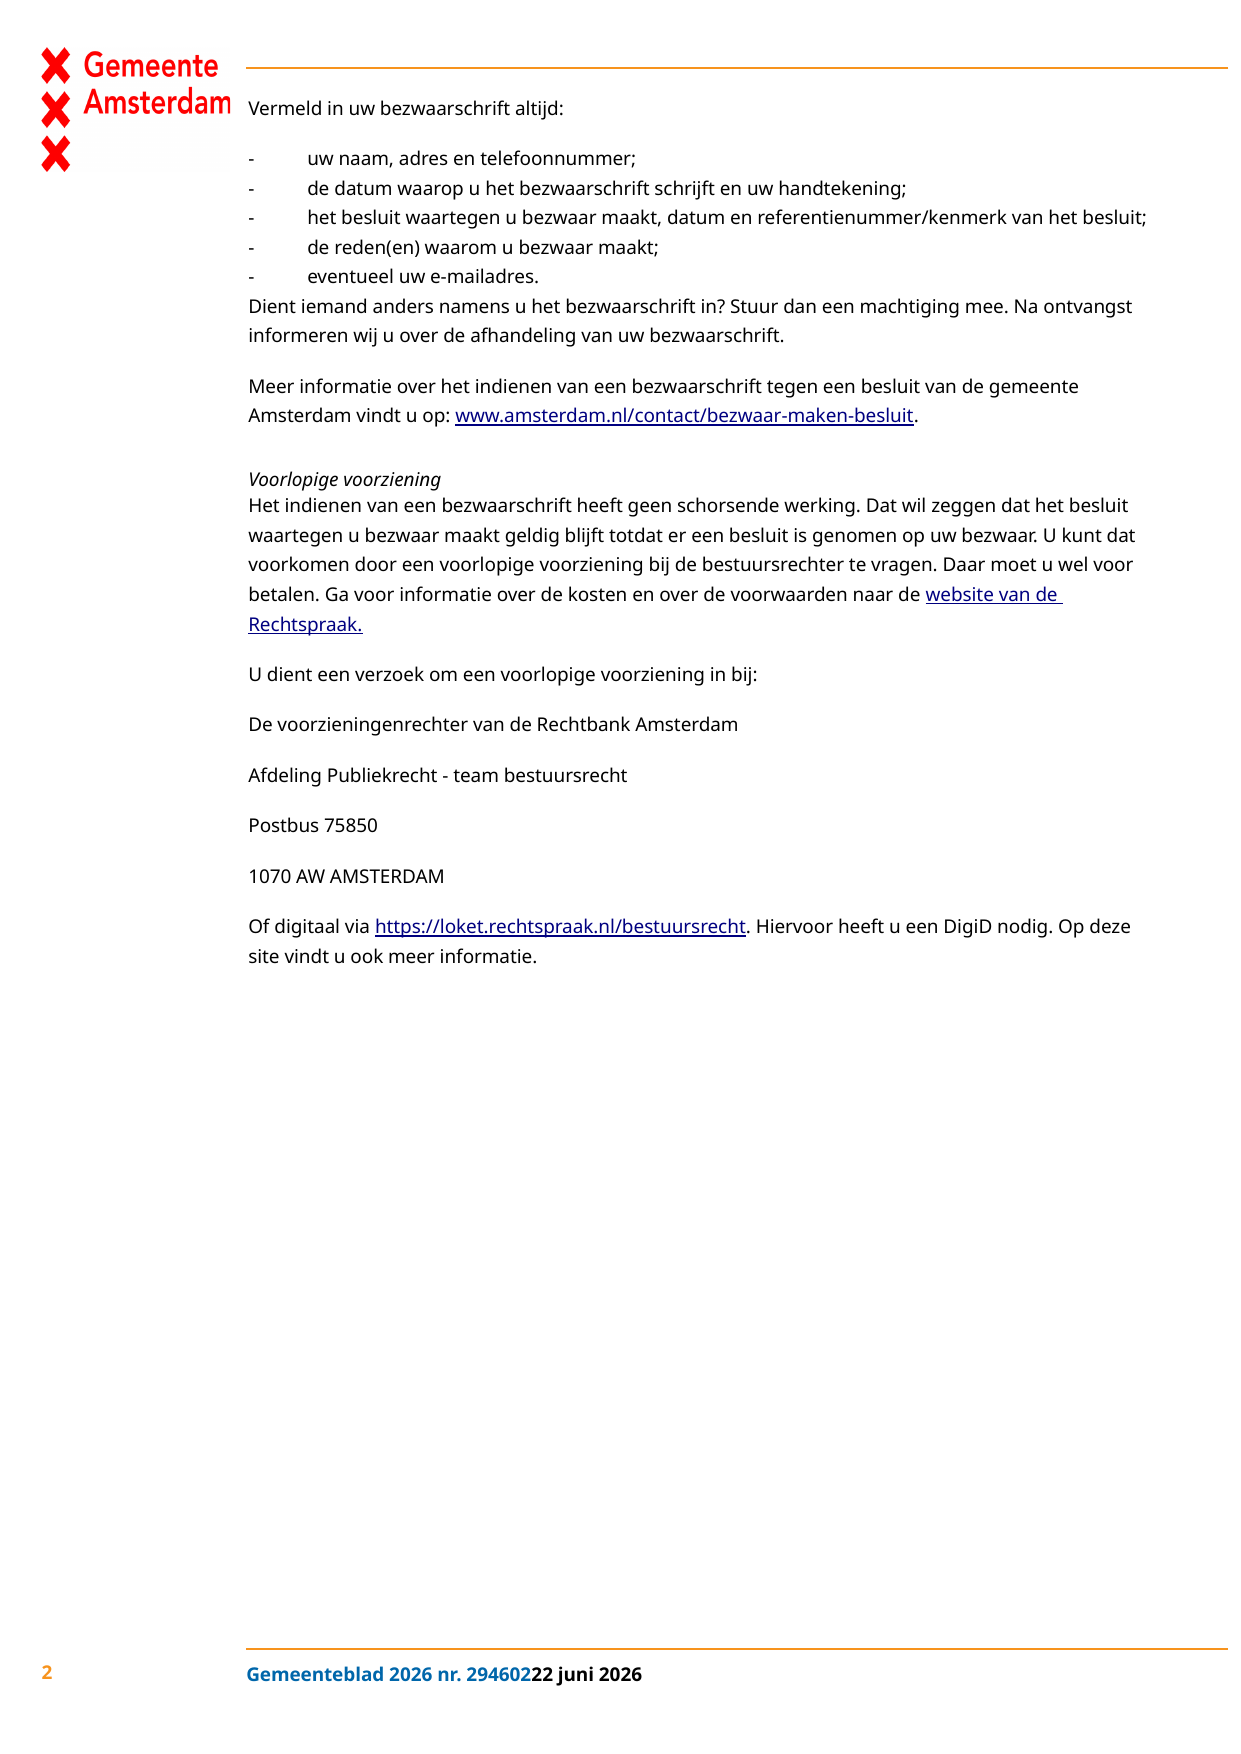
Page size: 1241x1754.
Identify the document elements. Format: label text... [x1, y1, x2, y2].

list de datum waarop u het bezwaarschrift schrijft en uw handtekening; [248, 175, 1152, 201]
picture [41, 47, 231, 172]
text Het indienen van een bezwaarschrift heeft geen schorsende werking. Dat wil zeggen dat het besluit waartegen u bezwaar maakt geldig blijft totdat er een besluit is genomen op uw bezwaar. U kunt dat voorkomen door een voorlopige voorziening bij de bestuursrechter te vragen. Daar moet u wel voor betalen. Ga voor informatie over de kosten en over de voorwaarden naar de website van de Rechtspraak. [248, 492, 1152, 636]
list uw naam, adres en telefoonnummer; [248, 145, 1152, 171]
text Voorlopige voorziening [248, 467, 1152, 492]
text De voorzieningenrechter van de Rechtbank Amsterdam [248, 712, 1152, 737]
list het besluit waartegen u bezwaar maakt, datum en referentienummer/kenmerk van het besluit; [248, 204, 1152, 230]
text 1070 AW AMSTERDAM [248, 863, 1152, 888]
text Postbus 75850 [248, 812, 1152, 838]
list eventueel uw e-mailadres. [248, 263, 1152, 289]
text Of digitaal via https://loket.rechtspraak.nl/bestuursrecht. Hiervoor heeft u een DigiD nodig. Op deze site vindt u ook meer informatie. [248, 913, 1152, 968]
text Meer informatie over het indienen van een bezwaarschrift tegen een besluit van de gemeente Amsterdam vindt u op: www.amsterdam.nl/contact/bezwaar-maken-besluit. [248, 373, 1152, 428]
text Afdeling Publiekrecht - team bestuursrecht [248, 762, 1152, 788]
text U dient een verzoek om een voorlopige voorziening in bij: [248, 661, 1152, 687]
text Vermeld in uw bezwaarschrift altijd: [248, 95, 1152, 121]
list de reden(en) waarom u bezwaar maakt; [248, 234, 1152, 260]
text Dient iemand anders namens u het bezwaarschrift in? Stuur dan een machtiging mee. Na ontvangst informeren wij u over de afhandeling van uw bezwaarschrift. [248, 293, 1152, 348]
